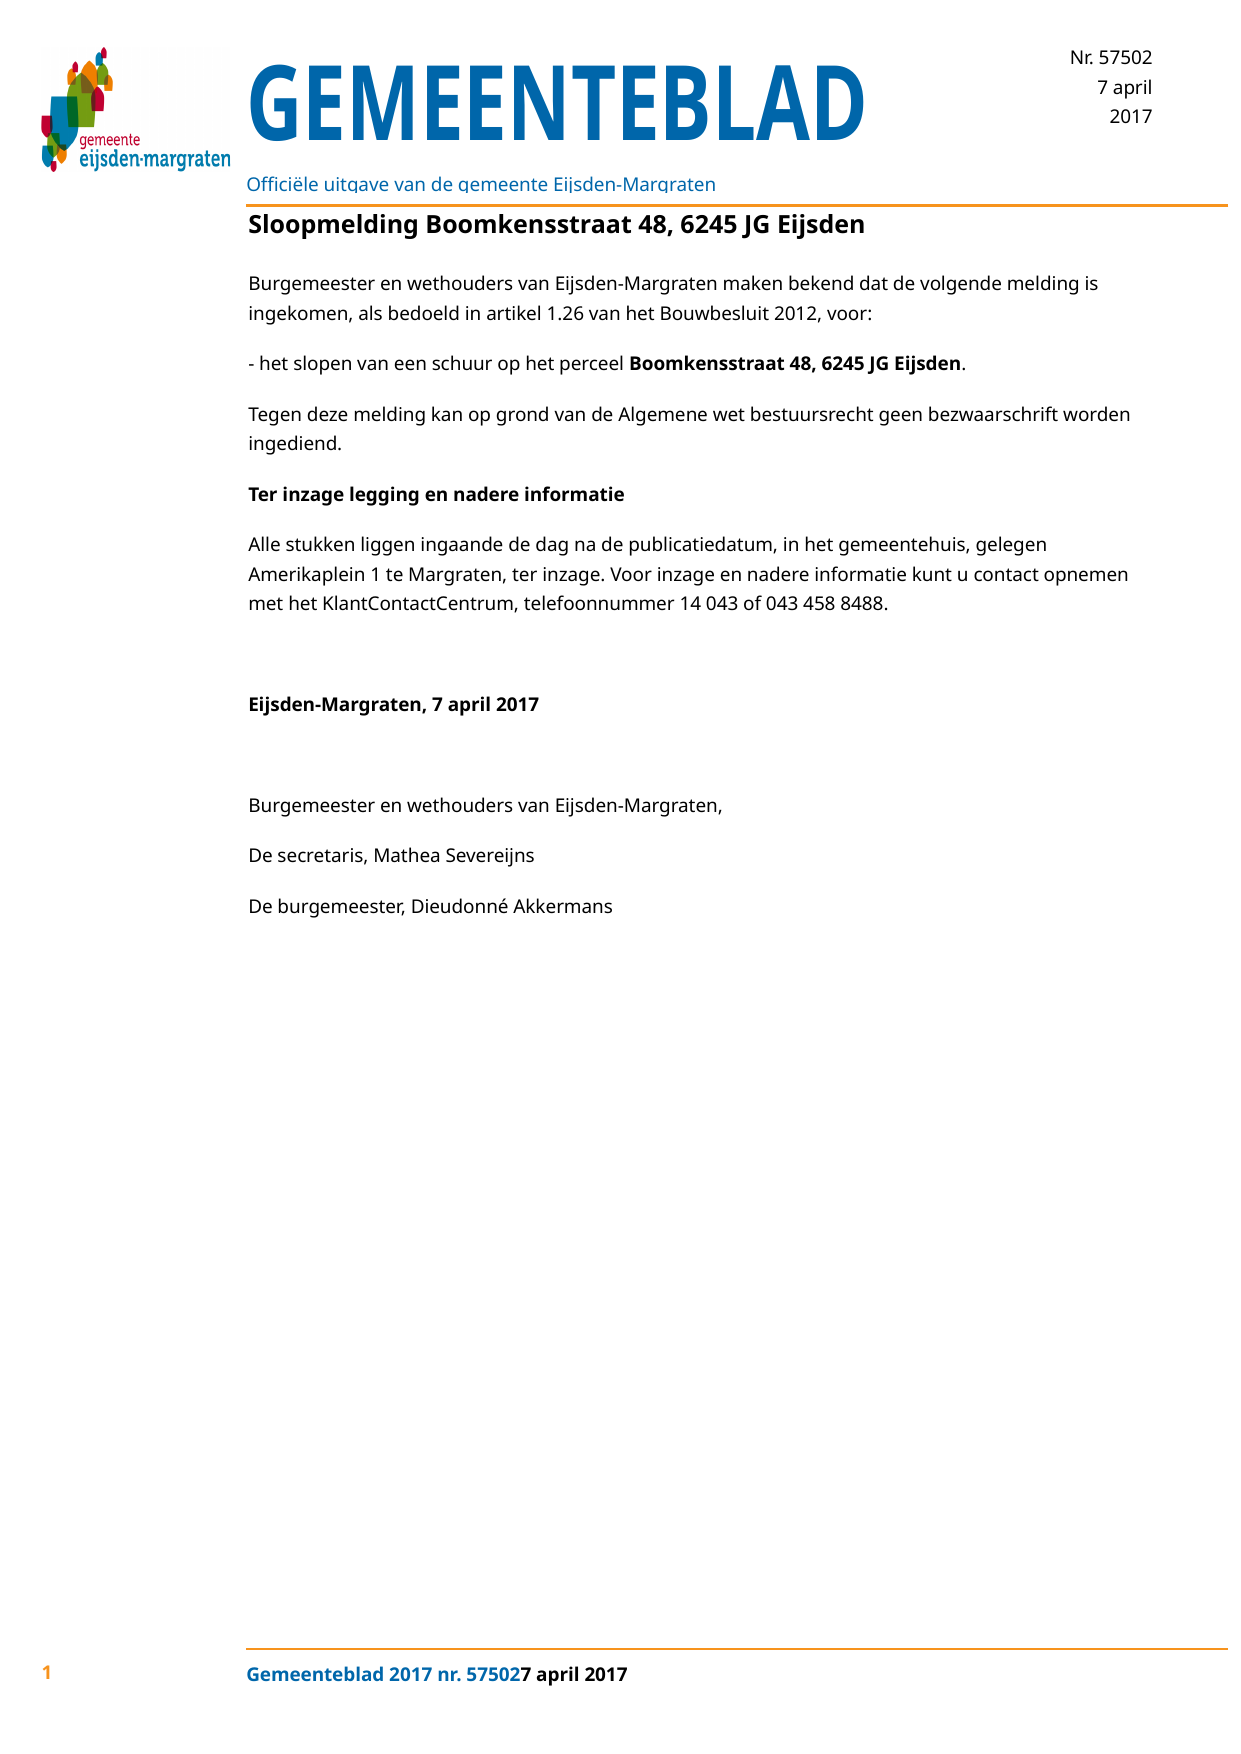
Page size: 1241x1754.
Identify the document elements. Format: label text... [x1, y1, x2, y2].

text Burgemeester en wethouders van Eijsden-Margraten maken bekend dat de volgende melding is ingekomen, als bedoeld in artikel 1.26 van het Bouwbesluit 2012, voor: [248, 270, 1152, 326]
text De burgemeester, Dieudonné Akkermans [248, 893, 1152, 918]
picture [41, 47, 231, 172]
text Ter inzage legging en nadere informatie [248, 481, 1152, 506]
text Sloopmelding Boomkensstraat 48, 6245 JG Eijsden [248, 207, 1152, 241]
text Alle stukken liggen ingaande de dag na de publicatiedatum, in het gemeentehuis, gelegen Amerikaplein 1 te Margraten, ter inzage. Voor inzage en nadere informatie kunt u contact opnemen met het KlantContactCentrum, telefoonnummer 14 043 of 043 458 8488. [248, 531, 1152, 616]
text Eijsden-Margraten, 7 april 2017 [248, 691, 1152, 717]
text - het slopen van een schuur op het perceel Boomkensstraat 48, 6245 JG Eijsden. [248, 350, 1152, 376]
text Tegen deze melding kan op grond van de Algemene wet bestuursrecht geen bezwaarschrift worden ingediend. [248, 401, 1152, 456]
text De secretaris, Mathea Severeijns [248, 842, 1152, 868]
text Burgemeester en wethouders van Eijsden-Margraten, [248, 792, 1152, 818]
